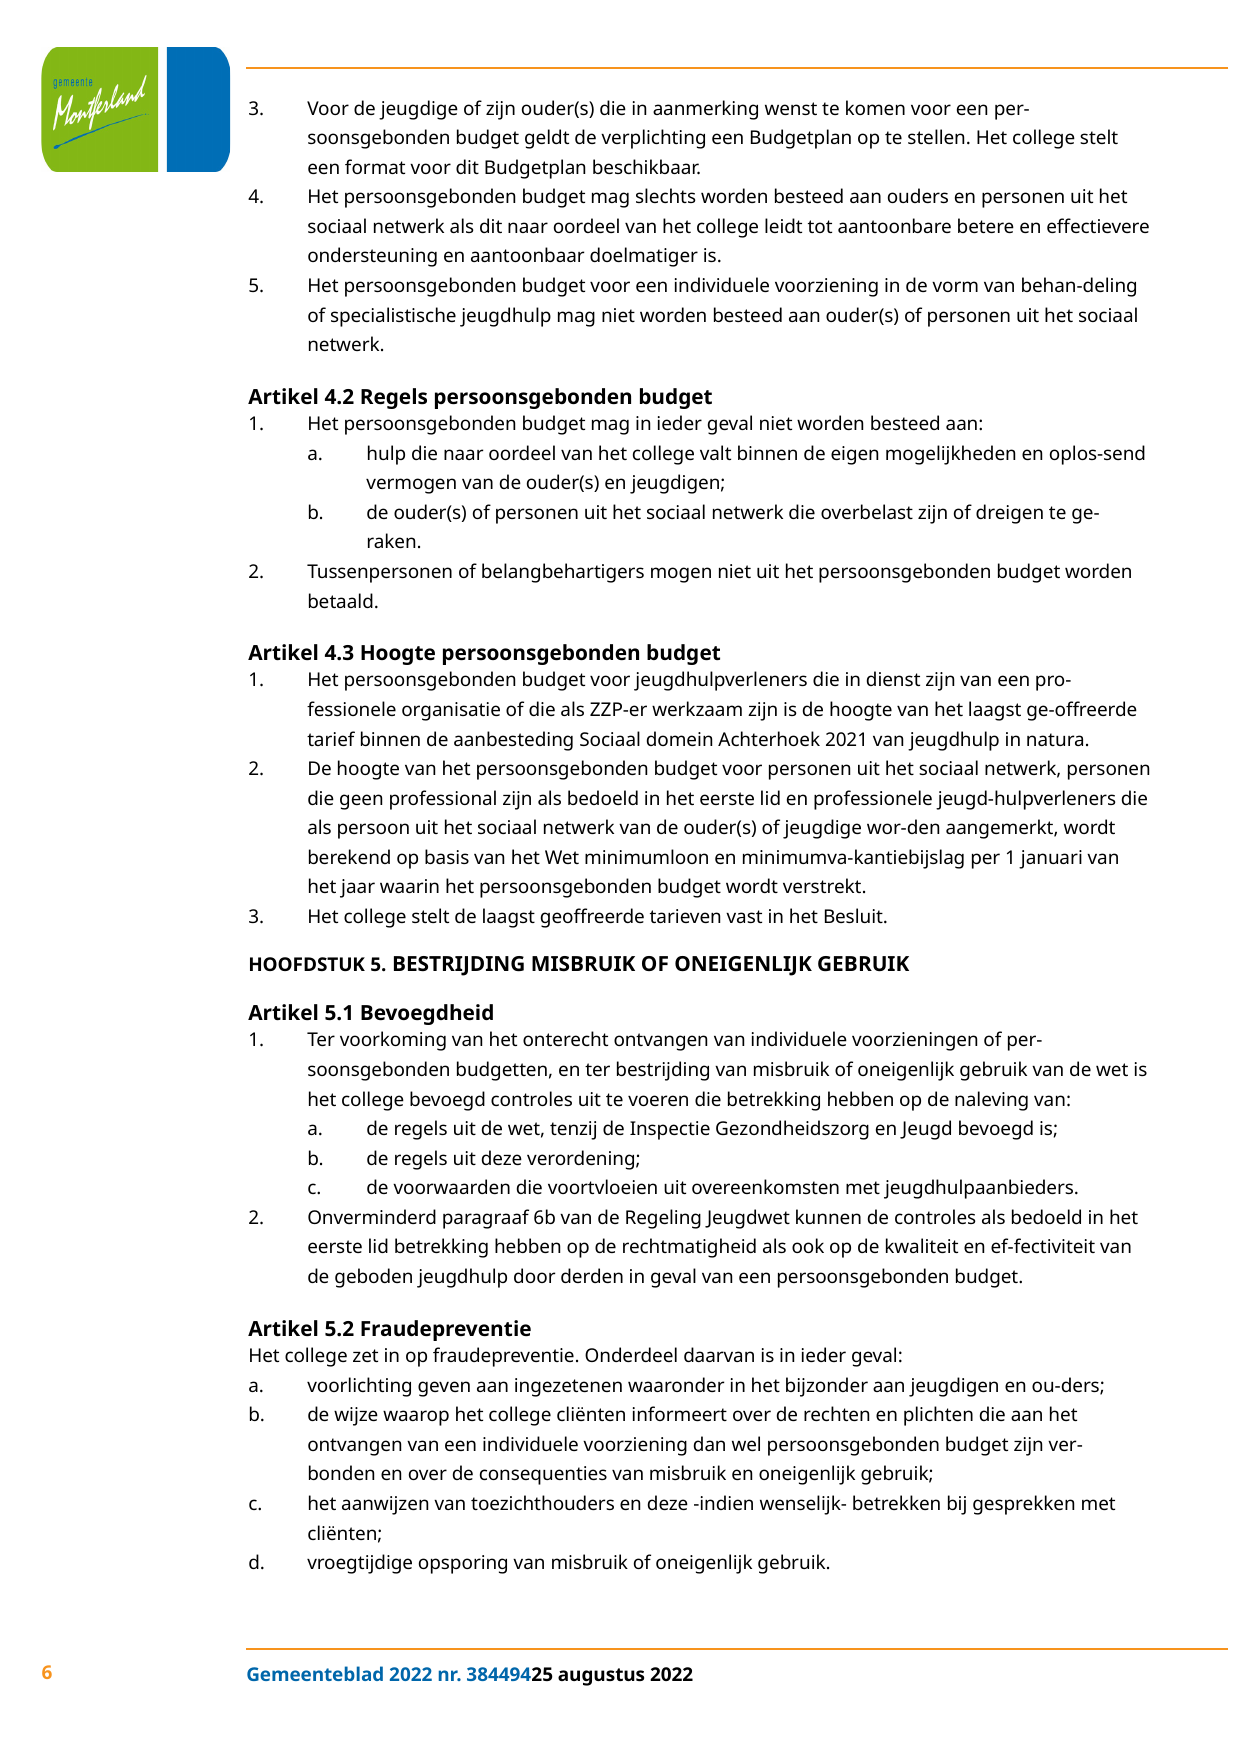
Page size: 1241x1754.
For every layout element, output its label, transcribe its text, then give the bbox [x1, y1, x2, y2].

text HOOFDSTUK 5. BESTRIJDING MISBRUIK OF ONEIGENLIJK GEBRUIK [248, 949, 1152, 977]
text Het college zet in op fraudepreventie. Onderdeel daarvan is in ieder geval: [248, 1342, 1152, 1368]
text Artikel 5.2 Fraudepreventie [248, 1314, 1152, 1342]
list Voor de jeugdige of zijn ouder(s) die in aanmerking wenst te komen voor een per-soonsgebonden budget geldt de verplichting een Budgetplan op te stellen. Het college stelt een format voor dit Budgetplan beschikbaar. [248, 95, 1152, 180]
list Onverminderd paragraaf 6b van de Regeling Jeugdwet kunnen de controles als bedoeld in het eerste lid betrekking hebben op de rechtmatigheid als ook op de kwaliteit en ef-fectiviteit van de geboden jeugdhulp door derden in geval van een persoonsgebonden budget. [248, 1204, 1152, 1289]
list Het college stelt de laagst geoffreerde tarieven vast in het Besluit. [248, 903, 1152, 929]
picture [41, 47, 231, 172]
text Artikel 5.1 Bevoegdheid [248, 998, 1152, 1027]
list Het persoonsgebonden budget mag slechts worden besteed aan ouders en personen uit het sociaal netwerk als dit naar oordeel van het college leidt tot aantoonbare betere en effectievere ondersteuning en aantoonbaar doelmatiger is. [248, 183, 1152, 268]
list het aanwijzen van toezichthouders en deze -indien wenselijk- betrekken bij gesprekken met cliënten; [248, 1490, 1152, 1545]
list Het persoonsgebonden budget voor jeugdhulpverleners die in dienst zijn van een pro-fessionele organisatie of die als ZZP-er werkzaam zijn is de hoogte van het laagst ge-offreerde tarief binnen de aanbesteding Sociaal domein Achterhoek 2021 van jeugdhulp in natura. [248, 667, 1152, 752]
list De hoogte van het persoonsgebonden budget voor personen uit het sociaal netwerk, personen die geen professional zijn als bedoeld in het eerste lid en professionele jeugd-hulpverleners die als persoon uit het sociaal netwerk van de ouder(s) of jeugdige wor-den aangemerkt, wordt berekend op basis van het Wet minimumloon en minimumva-kantiebijslag per 1 januari van het jaar waarin het persoonsgebonden budget wordt verstrekt. [248, 755, 1152, 899]
list vroegtijdige opsporing van misbruik of oneigenlijk gebruik. [248, 1549, 1152, 1575]
text Artikel 4.2 Regels persoonsgebonden budget [248, 382, 1152, 410]
list Tussenpersonen of belangbehartigers mogen niet uit het persoonsgebonden budget worden betaald. [248, 558, 1152, 613]
list de ouder(s) of personen uit het sociaal netwerk die overbelast zijn of dreigen te ge-raken. [307, 499, 1152, 554]
list de regels uit de wet, tenzij de Inspectie Gezondheidszorg en Jeugd bevoegd is; [307, 1115, 1152, 1141]
list voorlichting geven aan ingezetenen waaronder in het bijzonder aan jeugdigen en ou-ders; [248, 1372, 1152, 1397]
list de wijze waarop het college cliënten informeert over de rechten en plichten die aan het ontvangen van een individuele voorziening dan wel persoonsgebonden budget zijn ver-bonden en over de consequenties van misbruik en oneigenlijk gebruik; [248, 1401, 1152, 1486]
list Het persoonsgebonden budget mag in ieder geval niet worden besteed aan: [248, 410, 1152, 436]
list Ter voorkoming van het onterecht ontvangen van individuele voorzieningen of per-soonsgebonden budgetten, en ter bestrijding van misbruik of oneigenlijk gebruik van de wet is het college bevoegd controles uit te voeren die betrekking hebben op de naleving van: [248, 1027, 1152, 1112]
list hulp die naar oordeel van het college valt binnen de eigen mogelijkheden en oplos-send vermogen van de ouder(s) en jeugdigen; [307, 440, 1152, 495]
list de voorwaarden die voortvloeien uit overeenkomsten met jeugdhulpaanbieders. [307, 1174, 1152, 1200]
list Het persoonsgebonden budget voor een individuele voorziening in de vorm van behan-deling of specialistische jeugdhulp mag niet worden besteed aan ouder(s) of personen uit het sociaal netwerk. [248, 272, 1152, 357]
list de regels uit deze verordening; [307, 1145, 1152, 1171]
text Artikel 4.3 Hoogte persoonsgebonden budget [248, 638, 1152, 667]
